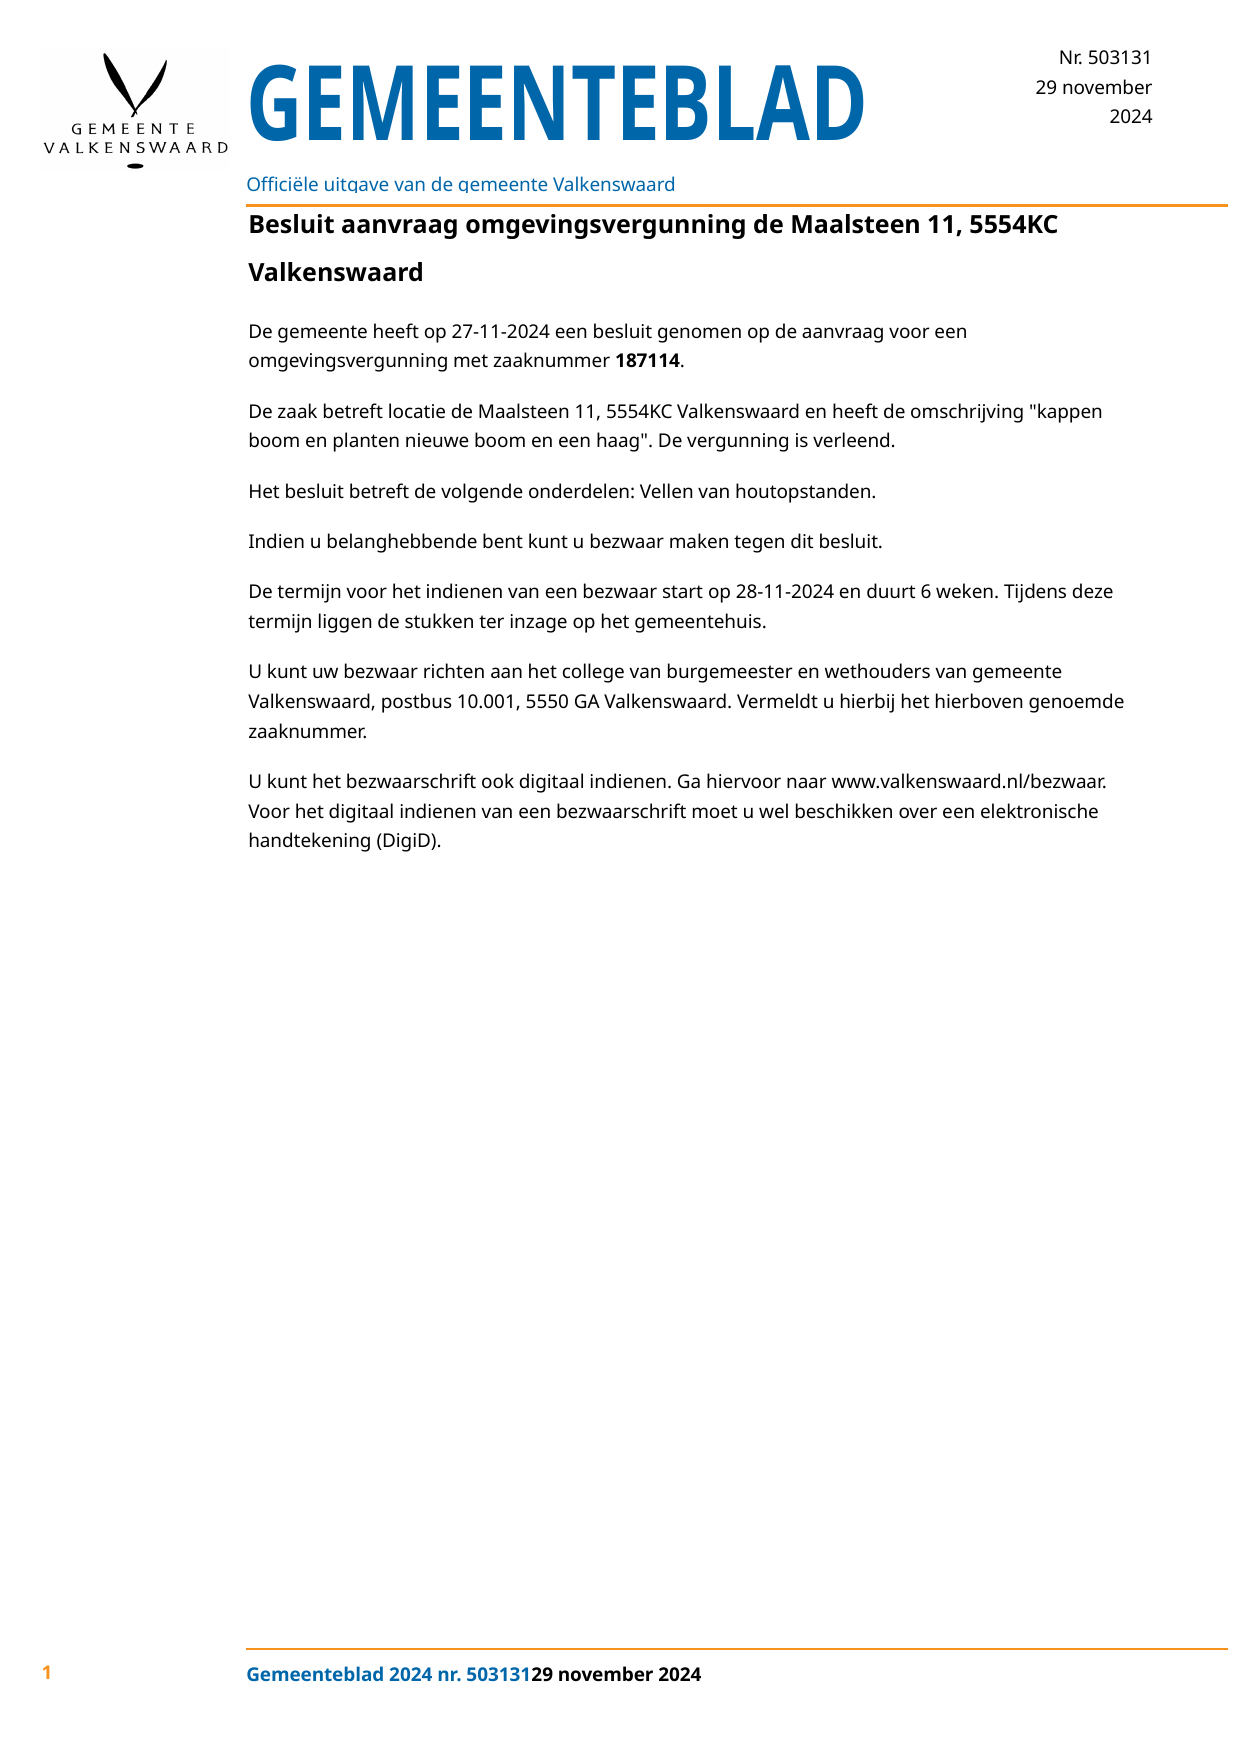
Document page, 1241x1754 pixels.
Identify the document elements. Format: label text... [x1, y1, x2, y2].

text U kunt uw bezwaar richten aan het college van burgemeester en wethouders van gemeente Valkenswaard, postbus 10.001, 5550 GA Valkenswaard. Vermeldt u hierbij het hierboven genoemde zaaknummer. [248, 659, 1152, 744]
text De termijn voor het indienen van een bezwaar start op 28-11-2024 en duurt 6 weken. Tijdens deze termijn liggen de stukken ter inzage op het gemeentehuis. [248, 579, 1152, 634]
text De zaak betreft locatie de Maalsteen 11, 5554KC Valkenswaard en heeft de omschrijving "kappen boom en planten nieuwe boom en een haag". De vergunning is verleend. [248, 398, 1152, 453]
text De gemeente heeft op 27-11-2024 een besluit genomen op de aanvraag voor een omgevingsvergunning met zaaknummer 187114. [248, 318, 1152, 373]
text Besluit aanvraag omgevingsvergunning de Maalsteen 11, 5554KC Valkenswaard [248, 207, 1152, 288]
text U kunt het bezwaarschrift ook digitaal indienen. Ga hiervoor naar www.valkenswaard.nl/bezwaar. Voor het digitaal indienen van een bezwaarschrift moet u wel beschikken over een elektronische handtekening (DigiD). [248, 768, 1152, 853]
picture [41, 47, 231, 172]
text Het besluit betreft de volgende onderdelen: Vellen van houtopstanden. [248, 478, 1152, 504]
text Indien u belanghebbende bent kunt u bezwaar maken tegen dit besluit. [248, 528, 1152, 554]
